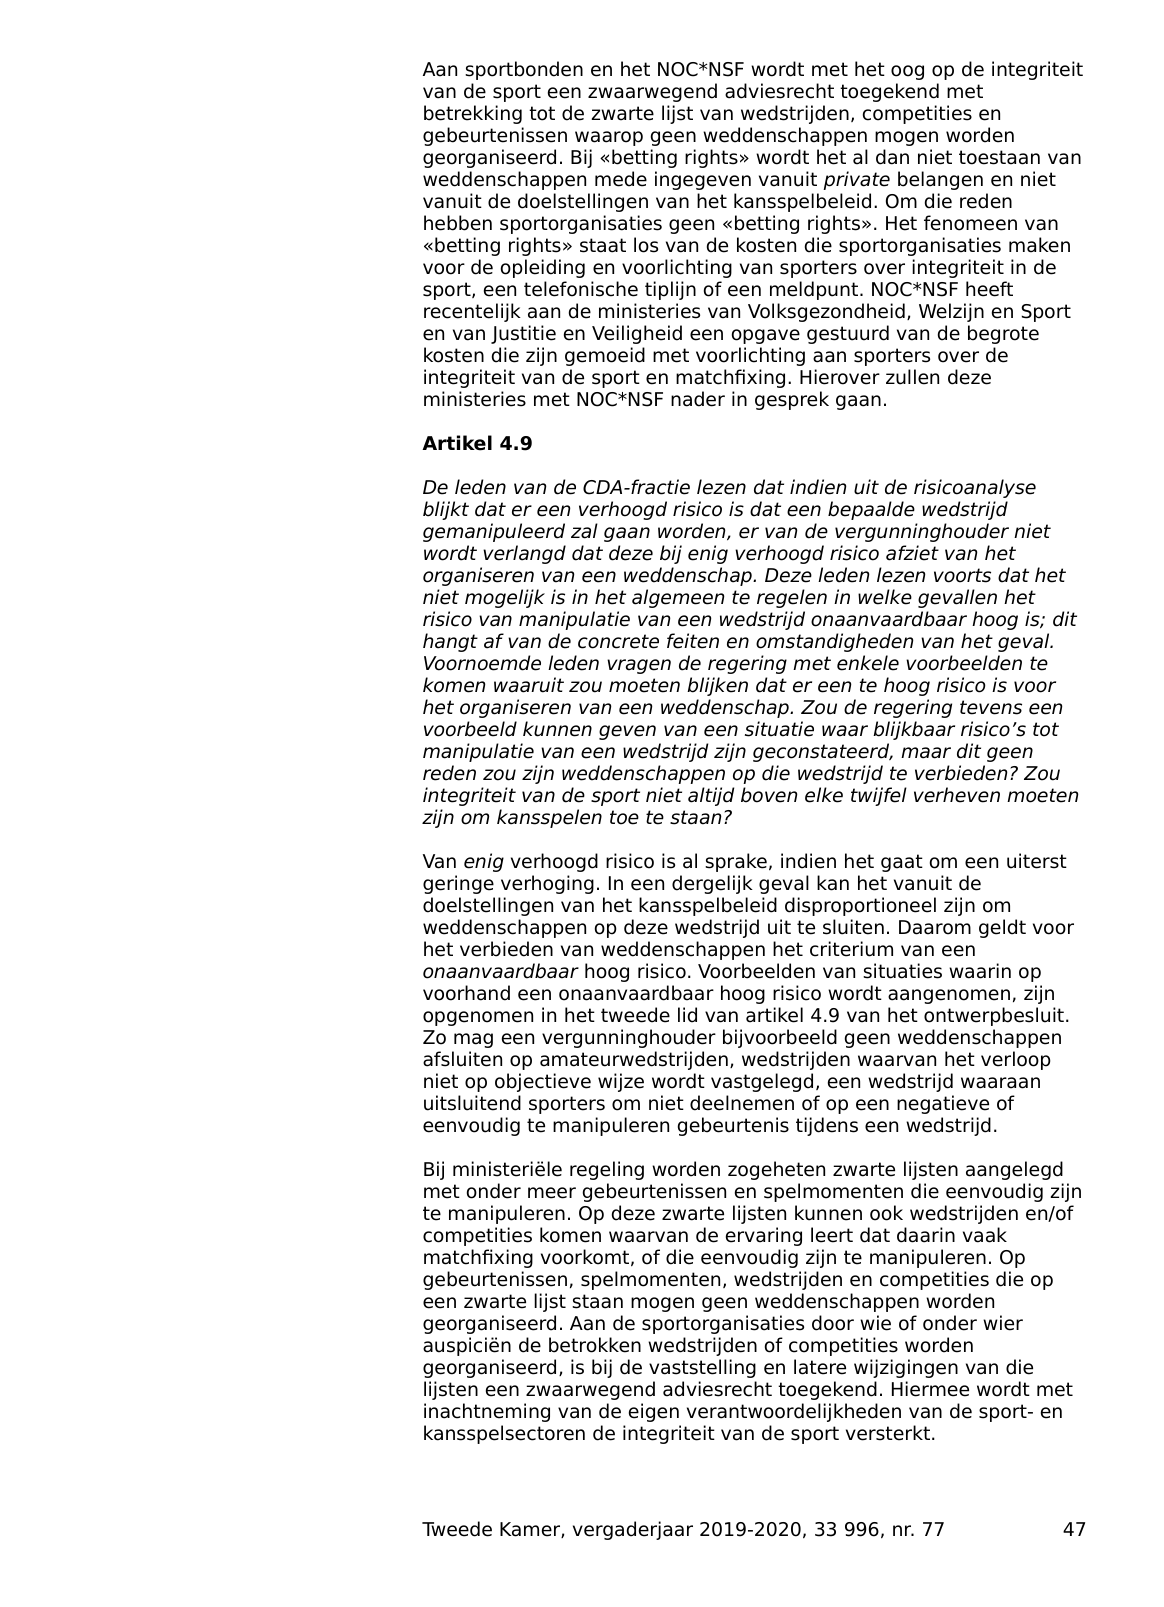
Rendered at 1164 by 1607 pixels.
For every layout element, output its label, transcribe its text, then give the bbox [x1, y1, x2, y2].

text Bij ministeriële regeling worden zogeheten zwarte lijsten aangelegd met onder meer gebeurtenissen en spelmomenten die eenvoudig zijn te manipuleren. Op deze zwarte lijsten kunnen ook wedstrijden en/of competities komen waarvan de ervaring leert dat daarin vaak matchfixing voorkomt, of die eenvoudig zijn te manipuleren. Op gebeurtenissen, spelmomenten, wedstrijden en competities die op een zwarte lijst staan mogen geen weddenschappen worden georganiseerd. Aan de sportorganisaties door wie of onder wier auspiciën de betrokken wedstrijden of competities worden georganiseerd, is bij de vaststelling en latere wijzigingen van die lijsten een zwaarwegend adviesrecht toegekend. Hiermee wordt met inachtneming van de eigen verantwoordelijkheden van de sport- en kansspelsectoren de integriteit van de sport versterkt. [422, 1159, 1087, 1444]
text Van enig verhoogd risico is al sprake, indien het gaat om een uiterst geringe verhoging. In een dergelijk geval kan het vanuit de doelstellingen van het kansspelbeleid disproportioneel zijn om weddenschappen op deze wedstrijd uit te sluiten. Daarom geldt voor het verbieden van weddenschappen het criterium van een onaanvaardbaar hoog risico. Voorbeelden van situaties waarin op voorhand een onaanvaardbaar hoog risico wordt aangenomen, zijn opgenomen in het tweede lid van artikel 4.9 van het ontwerpbesluit. Zo mag een vergunninghouder bijvoorbeeld geen weddenschappen afsluiten op amateurwedstrijden, wedstrijden waarvan het verloop niet op objectieve wijze wordt vastgelegd, een wedstrijd waaraan uitsluitend sporters om niet deelnemen of op een negatieve of eenvoudig te manipuleren gebeurtenis tijdens een wedstrijd. [422, 851, 1087, 1137]
subtitle Artikel 4.9 [422, 433, 1087, 455]
text Aan sportbonden en het NOC*NSF wordt met het oog op de integriteit van de sport een zwaarwegend adviesrecht toegekend met betrekking tot de zwarte lijst van wedstrijden, competities en gebeurtenissen waarop geen weddenschappen mogen worden georganiseerd. Bij «betting rights» wordt het al dan niet toestaan van weddenschappen mede ingegeven vanuit private belangen en niet vanuit de doelstellingen van het kansspelbeleid. Om die reden hebben sportorganisaties geen «betting rights». Het fenomeen van «betting rights» staat los van de kosten die sportorganisaties maken voor de opleiding en voorlichting van sporters over integriteit in de sport, een telefonische tiplijn of een meldpunt. NOC*NSF heeft recentelijk aan de ministeries van Volksgezondheid, Welzijn en Sport en van Justitie en Veiligheid een opgave gestuurd van de begrote kosten die zijn gemoeid met voorlichting aan sporters over de integriteit van de sport en matchfixing. Hierover zullen deze ministeries met NOC*NSF nader in gesprek gaan. [422, 59, 1087, 411]
text De leden van de CDA-fractie lezen dat indien uit de risicoanalyse blijkt dat er een verhoogd risico is dat een bepaalde wedstrijd gemanipuleerd zal gaan worden, er van de vergunninghouder niet wordt verlangd dat deze bij enig verhoogd risico afziet van het organiseren van een weddenschap. Deze leden lezen voorts dat het niet mogelijk is in het algemeen te regelen in welke gevallen het risico van manipulatie van een wedstrijd onaanvaardbaar hoog is; dit hangt af van de concrete feiten en omstandigheden van het geval. Voornoemde leden vragen de regering met enkele voorbeelden te komen waaruit zou moeten blijken dat er een te hoog risico is voor het organiseren van een weddenschap. Zou de regering tevens een voorbeeld kunnen geven van een situatie waar blijkbaar risico’s tot manipulatie van een wedstrijd zijn geconstateerd, maar dit geen reden zou zijn weddenschappen op die wedstrijd te verbieden? Zou integriteit van de sport niet altijd boven elke twijfel verheven moeten zijn om kansspelen toe te staan? [422, 477, 1087, 829]
